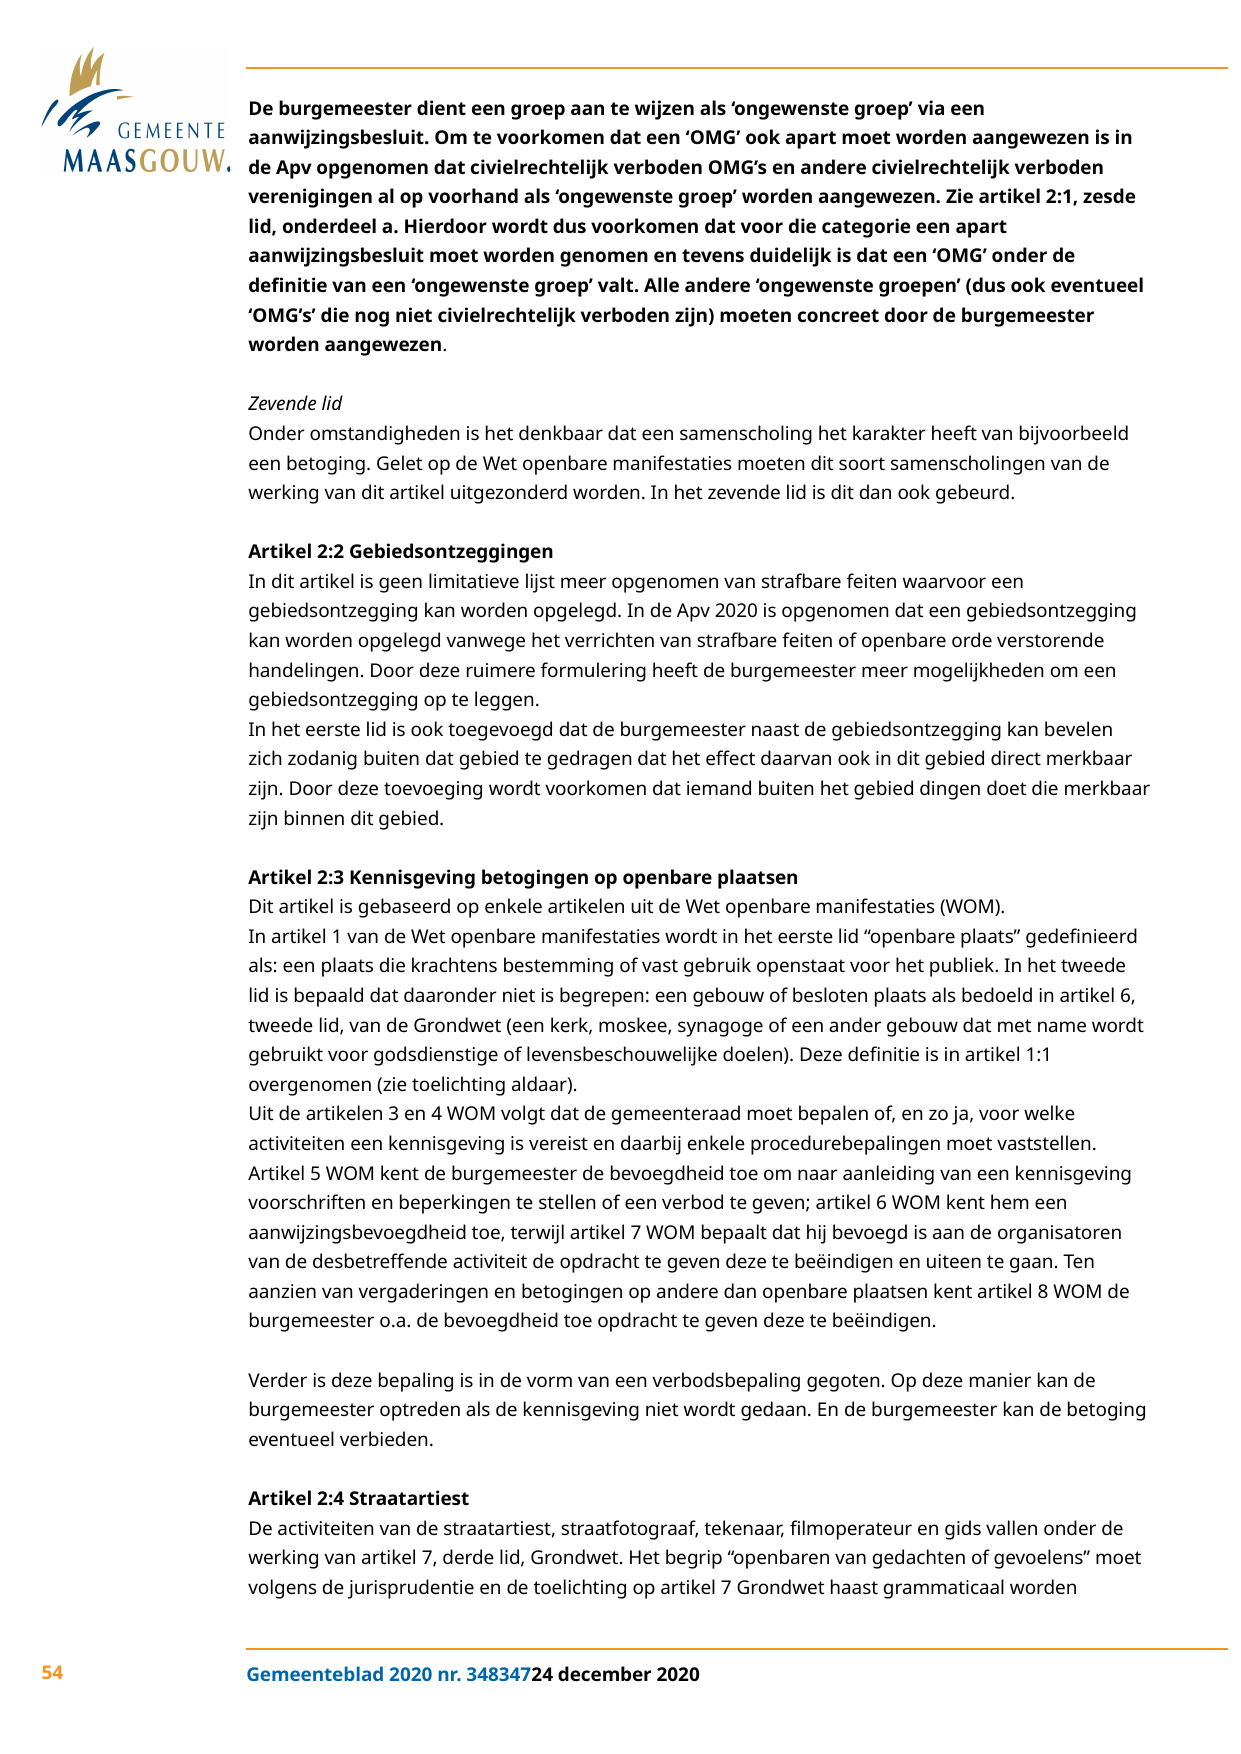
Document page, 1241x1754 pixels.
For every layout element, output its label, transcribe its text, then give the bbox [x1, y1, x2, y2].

text De activiteiten van de straatartiest, straatfotograaf, tekenaar, filmoperateur en gids vallen onder de werking van artikel 7, derde lid, Grondwet. Het begrip “openbaren van gedachten of gevoelens” moet volgens de jurisprudentie en de toelichting op artikel 7 Grondwet haast grammaticaal worden [248, 1515, 1152, 1600]
text Dit artikel is gebaseerd op enkele artikelen uit de Wet openbare manifestaties (WOM). [248, 893, 1152, 919]
picture [41, 47, 231, 172]
text Onder omstandigheden is het denkbaar dat een samenscholing het karakter heeft van bijvoorbeeld een betoging. Gelet op de Wet openbare manifestaties moeten dit soort samenscholingen van de werking van dit artikel uitgezonderd worden. In het zevende lid is dit dan ook gebeurd. [248, 420, 1152, 505]
text Artikel 2:2 Gebiedsontzeggingen [248, 538, 1152, 564]
text In dit artikel is geen limitatieve lijst meer opgenomen van strafbare feiten waarvoor een gebiedsontzegging kan worden opgelegd. In de Apv 2020 is opgenomen dat een gebiedsontzegging kan worden opgelegd vanwege het verrichten van strafbare feiten of openbare orde verstorende handelingen. Door deze ruimere formulering heeft de burgemeester meer mogelijkheden om een gebiedsontzegging op te leggen. [248, 568, 1152, 712]
text Uit de artikelen 3 en 4 WOM volgt dat de gemeenteraad moet bepalen of, en zo ja, voor welke activiteiten een kennisgeving is vereist en daarbij enkele procedurebepalingen moet vaststellen. Artikel 5 WOM kent de burgemeester de bevoegdheid toe om naar aanleiding van een kennisgeving voorschriften en beperkingen te stellen of een verbod te geven; artikel 6 WOM kent hem een aanwijzingsbevoegdheid toe, terwijl artikel 7 WOM bepaalt dat hij bevoegd is aan de organisatoren van de desbetreffende activiteit de opdracht te geven deze te beëindigen en uiteen te gaan. Ten aanzien van vergaderingen en betogingen op andere dan openbare plaatsen kent artikel 8 WOM de burgemeester o.a. de bevoegdheid toe opdracht te geven deze te beëindigen. [248, 1101, 1152, 1333]
text In het eerste lid is ook toegevoegd dat de burgemeester naast de gebiedsontzegging kan bevelen zich zodanig buiten dat gebied te gedragen dat het effect daarvan ook in dit gebied direct merkbaar zijn. Door deze toevoeging wordt voorkomen dat iemand buiten het gebied dingen doet die merkbaar zijn binnen dit gebied. [248, 716, 1152, 831]
text Artikel 2:4 Straatartiest [248, 1485, 1152, 1511]
text In artikel 1 van de Wet openbare manifestaties wordt in het eerste lid “openbare plaats” gedefinieerd als: een plaats die krachtens bestemming of vast gebruik openstaat voor het publiek. In het tweede lid is bepaald dat daaronder niet is begrepen: een gebouw of besloten plaats als bedoeld in artikel 6, tweede lid, van de Grondwet (een kerk, moskee, synagoge of een ander gebouw dat met name wordt gebruikt voor godsdienstige of levensbeschouwelijke doelen). Deze definitie is in artikel 1:1 overgenomen (zie toelichting aldaar). [248, 923, 1152, 1097]
text Verder is deze bepaling is in de vorm van een verbodsbepaling gegoten. Op deze manier kan de burgemeester optreden als de kennisgeving niet wordt gedaan. En de burgemeester kan de betoging eventueel verbieden. [248, 1367, 1152, 1452]
text Artikel 2:3 Kennisgeving betogingen op openbare plaatsen [248, 864, 1152, 890]
text De burgemeester dient een groep aan te wijzen als ‘ongewenste groep’ via een aanwijzingsbesluit. Om te voorkomen dat een ‘OMG’ ook apart moet worden aangewezen is in de Apv opgenomen dat civielrechtelijk verboden OMG’s en andere civielrechtelijk verboden verenigingen al op voorhand als ‘ongewenste groep’ worden aangewezen. Zie artikel 2:1, zesde lid, onderdeel a. Hierdoor wordt dus voorkomen dat voor die categorie een apart aanwijzingsbesluit moet worden genomen en tevens duidelijk is dat een ‘OMG’ onder de definitie van een ‘ongewenste groep’ valt. Alle andere ‘ongewenste groepen’ (dus ook eventueel ‘OMG’s’ die nog niet civielrechtelijk verboden zijn) moeten concreet door de burgemeester worden aangewezen. [248, 95, 1152, 357]
text Zevende lid [248, 391, 1152, 416]
